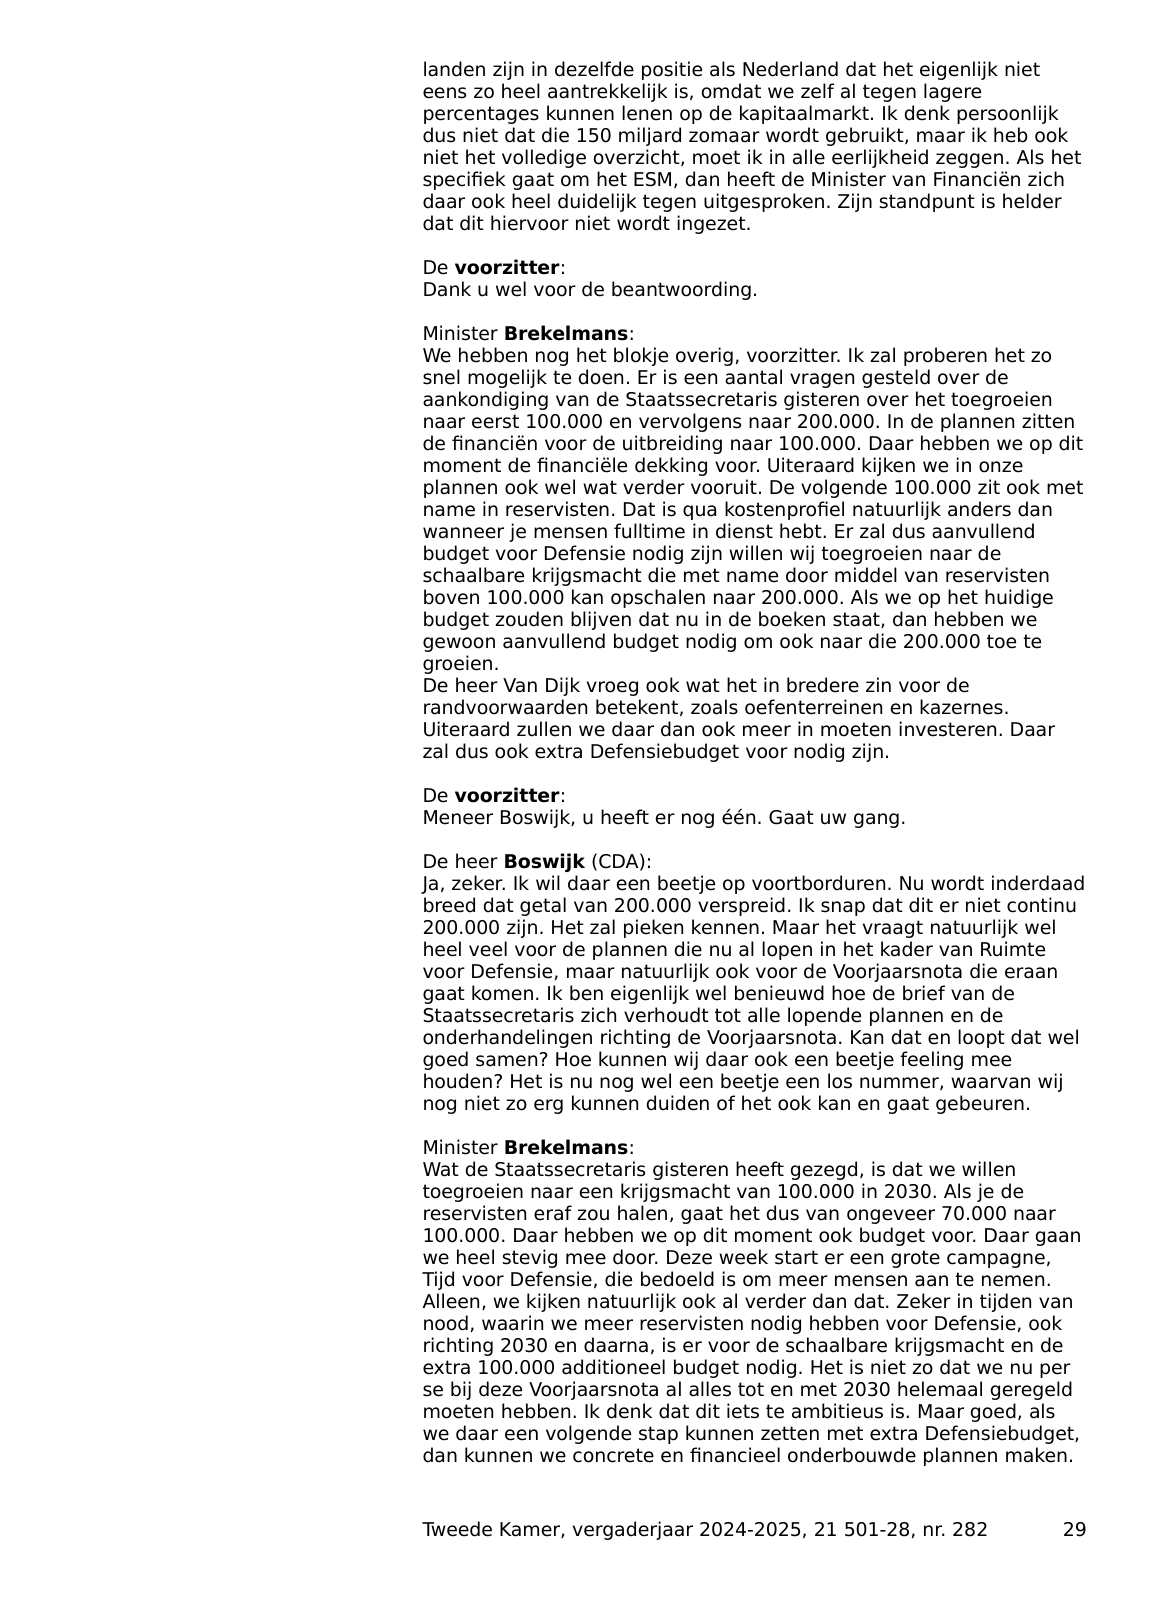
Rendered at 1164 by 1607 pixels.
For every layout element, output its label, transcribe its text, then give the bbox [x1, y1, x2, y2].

text Wat de Staatssecretaris gisteren heeft gezegd, is dat we willen toegroeien naar een krijgsmacht van 100.000 in 2030. Als je de reservisten eraf zou halen, gaat het dus van ongeveer 70.000 naar 100.000. Daar hebben we op dit moment ook budget voor. Daar gaan we heel stevig mee door. Deze week start er een grote campagne, Tijd voor Defensie, die bedoeld is om meer mensen aan te nemen. Alleen, we kijken natuurlijk ook al verder dan dat. Zeker in tijden van nood, waarin we meer reservisten nodig hebben voor Defensie, ook richting 2030 en daarna, is er voor de schaalbare krijgsmacht en de extra 100.000 additioneel budget nodig. Het is niet zo dat we nu per se bij deze Voorjaarsnota al alles tot en met 2030 helemaal geregeld moeten hebben. Ik denk dat dit iets te ambitieus is. Maar goed, als we daar een volgende stap kunnen zetten met extra Defensiebudget, dan kunnen we concrete en financieel onderbouwde plannen maken. [422, 1159, 1087, 1467]
text We hebben nog het blokje overig, voorzitter. Ik zal proberen het zo snel mogelijk te doen. Er is een aantal vragen gesteld over de aankondiging van de Staatssecretaris gisteren over het toegroeien naar eerst 100.000 en vervolgens naar 200.000. In de plannen zitten de financiën voor de uitbreiding naar 100.000. Daar hebben we op dit moment de financiële dekking voor. Uiteraard kijken we in onze plannen ook wel wat verder vooruit. De volgende 100.000 zit ook met name in reservisten. Dat is qua kostenprofiel natuurlijk anders dan wanneer je mensen fulltime in dienst hebt. Er zal dus aanvullend budget voor Defensie nodig zijn willen wij toegroeien naar de schaalbare krijgsmacht die met name door middel van reservisten boven 100.000 kan opschalen naar 200.000. Als we op het huidige budget zouden blijven dat nu in de boeken staat, dan hebben we gewoon aanvullend budget nodig om ook naar die 200.000 toe te groeien. [422, 345, 1087, 675]
text De heer Van Dijk vroeg ook wat het in bredere zin voor de randvoorwaarden betekent, zoals oefenterreinen en kazernes. Uiteraard zullen we daar dan ook meer in moeten investeren. Daar zal dus ook extra Defensiebudget voor nodig zijn. [422, 675, 1087, 763]
text De voorzitter: [422, 785, 1087, 807]
text Minister Brekelmans: [422, 323, 1087, 345]
text Ja, zeker. Ik wil daar een beetje op voortborduren. Nu wordt inderdaad breed dat getal van 200.000 verspreid. Ik snap dat dit er niet continu 200.000 zijn. Het zal pieken kennen. Maar het vraagt natuurlijk wel heel veel voor de plannen die nu al lopen in het kader van Ruimte voor Defensie, maar natuurlijk ook voor de Voorjaarsnota die eraan gaat komen. Ik ben eigenlijk wel benieuwd hoe de brief van de Staatssecretaris zich verhoudt tot alle lopende plannen en de onderhandelingen richting de Voorjaarsnota. Kan dat en loopt dat wel goed samen? Hoe kunnen wij daar ook een beetje feeling mee houden? Het is nu nog wel een beetje een los nummer, waarvan wij nog niet zo erg kunnen duiden of het ook kan en gaat gebeuren. [422, 873, 1087, 1115]
text Minister Brekelmans: [422, 1137, 1087, 1159]
text Dank u wel voor de beantwoording. [422, 279, 1087, 301]
text De voorzitter: [422, 257, 1087, 279]
text De heer Boswijk (CDA): [422, 851, 1087, 873]
text landen zijn in dezelfde positie als Nederland dat het eigenlijk niet eens zo heel aantrekkelijk is, omdat we zelf al tegen lagere percentages kunnen lenen op de kapitaalmarkt. Ik denk persoonlijk dus niet dat die 150 miljard zomaar wordt gebruikt, maar ik heb ook niet het volledige overzicht, moet ik in alle eerlijkheid zeggen. Als het specifiek gaat om het ESM, dan heeft de Minister van Financiën zich daar ook heel duidelijk tegen uitgesproken. Zijn standpunt is helder dat dit hiervoor niet wordt ingezet. [422, 59, 1087, 235]
text Meneer Boswijk, u heeft er nog één. Gaat uw gang. [422, 807, 1087, 829]
